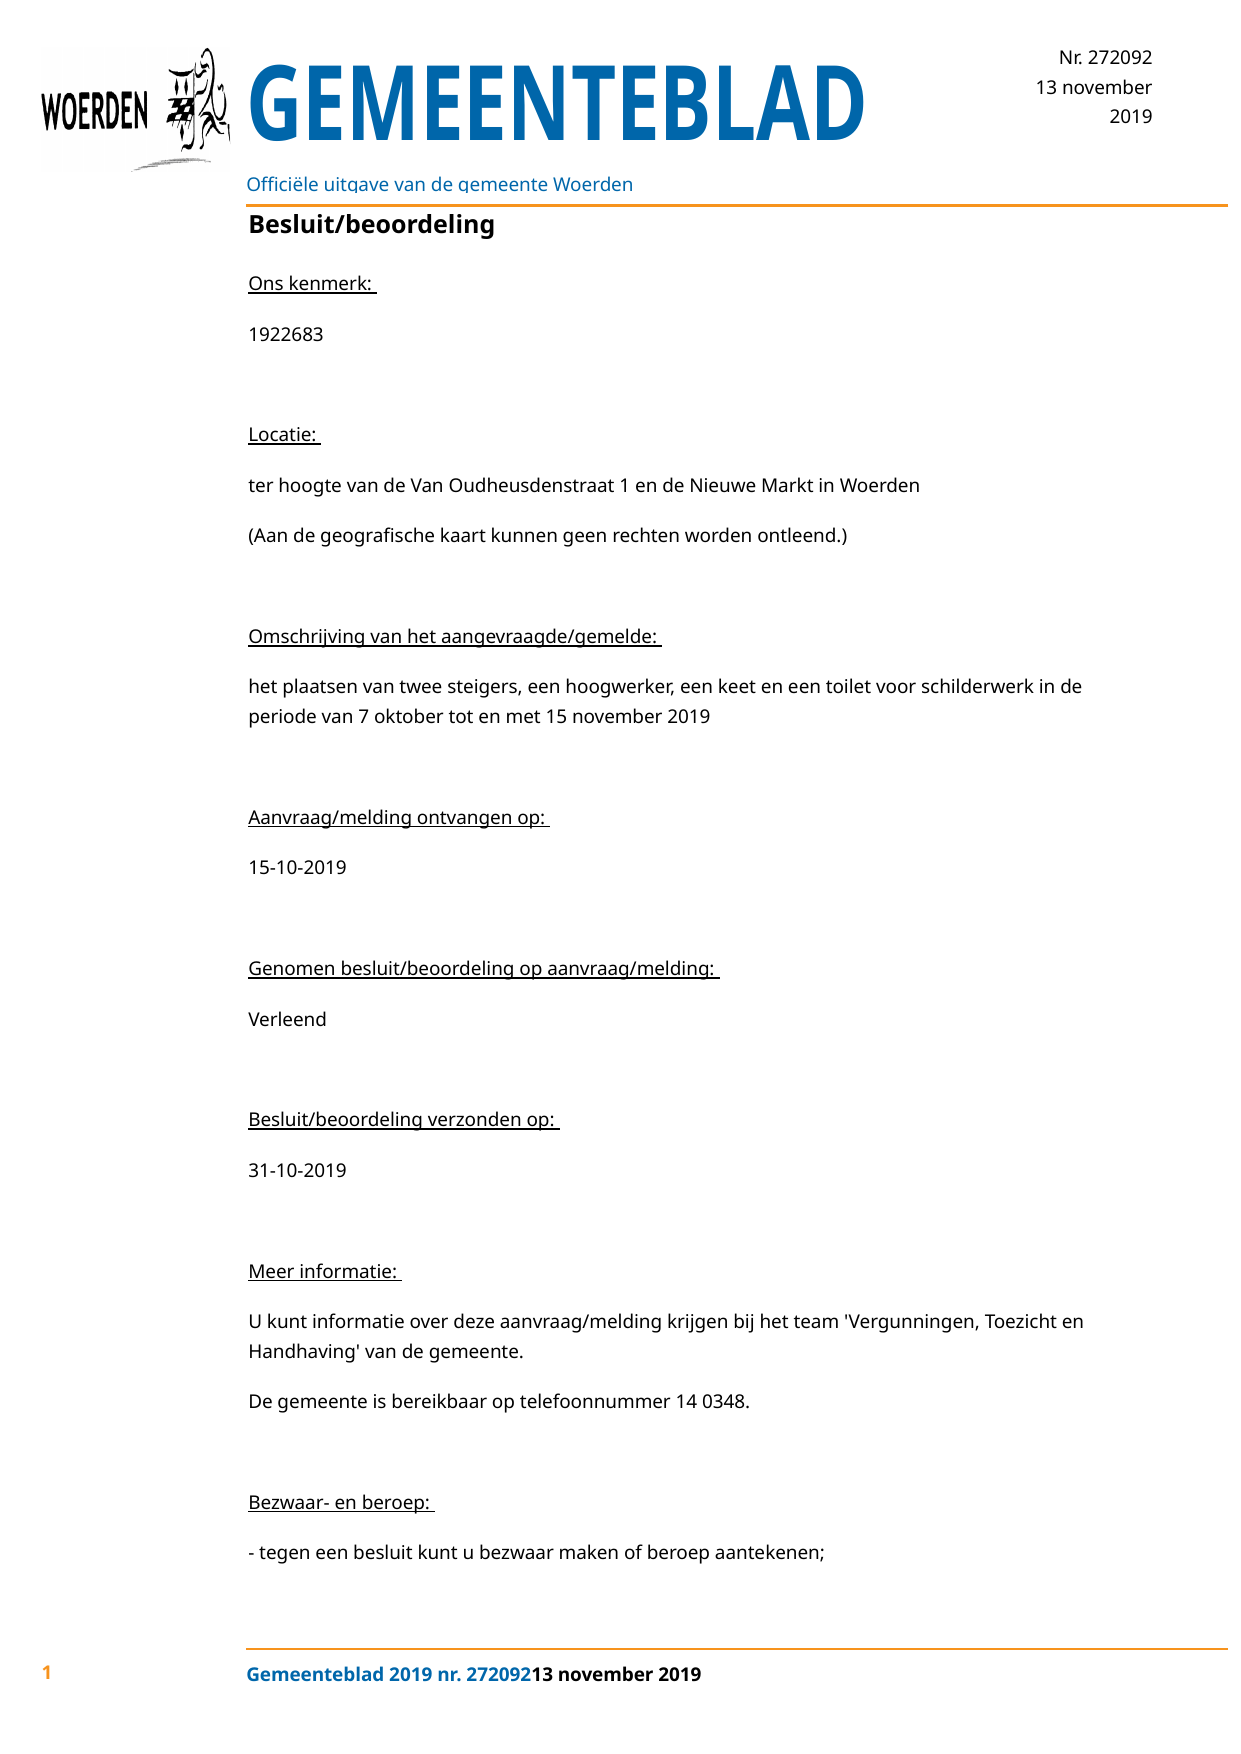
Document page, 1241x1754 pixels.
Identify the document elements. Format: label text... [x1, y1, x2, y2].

text Verleend [248, 1006, 1152, 1031]
text Bezwaar- en beroep: [248, 1489, 1152, 1515]
text Genomen besluit/beoordeling op aanvraag/melding: [248, 955, 1152, 981]
text Meer informatie: [248, 1258, 1152, 1283]
text - tegen een besluit kunt u bezwaar maken of beroep aantekenen; [248, 1539, 1152, 1565]
text Locatie: [248, 422, 1152, 447]
text Omschrijving van het aangevraagde/gemelde: [248, 623, 1152, 649]
text 15-10-2019 [248, 854, 1152, 880]
text De gemeente is bereikbaar op telefoonnummer 14 0348. [248, 1388, 1152, 1414]
text 1922683 [248, 321, 1152, 346]
text Besluit/beoordeling [248, 207, 1152, 241]
text 31-10-2019 [248, 1157, 1152, 1183]
text Besluit/beoordeling verzonden op: [248, 1107, 1152, 1132]
picture [41, 47, 231, 172]
text Ons kenmerk: [248, 270, 1152, 296]
text het plaatsen van twee steigers, een hoogwerker, een keet en een toilet voor schilderwerk in de periode van 7 oktober tot en met 15 november 2019 [248, 674, 1152, 729]
text Aanvraag/melding ontvangen op: [248, 804, 1152, 830]
text (Aan de geografische kaart kunnen geen rechten worden ontleend.) [248, 522, 1152, 548]
text U kunt informatie over deze aanvraag/melding krijgen bij het team 'Vergunningen, Toezicht en Handhaving' van de gemeente. [248, 1308, 1152, 1363]
text ter hoogte van de Van Oudheusdenstraat 1 en de Nieuwe Markt in Woerden [248, 472, 1152, 498]
